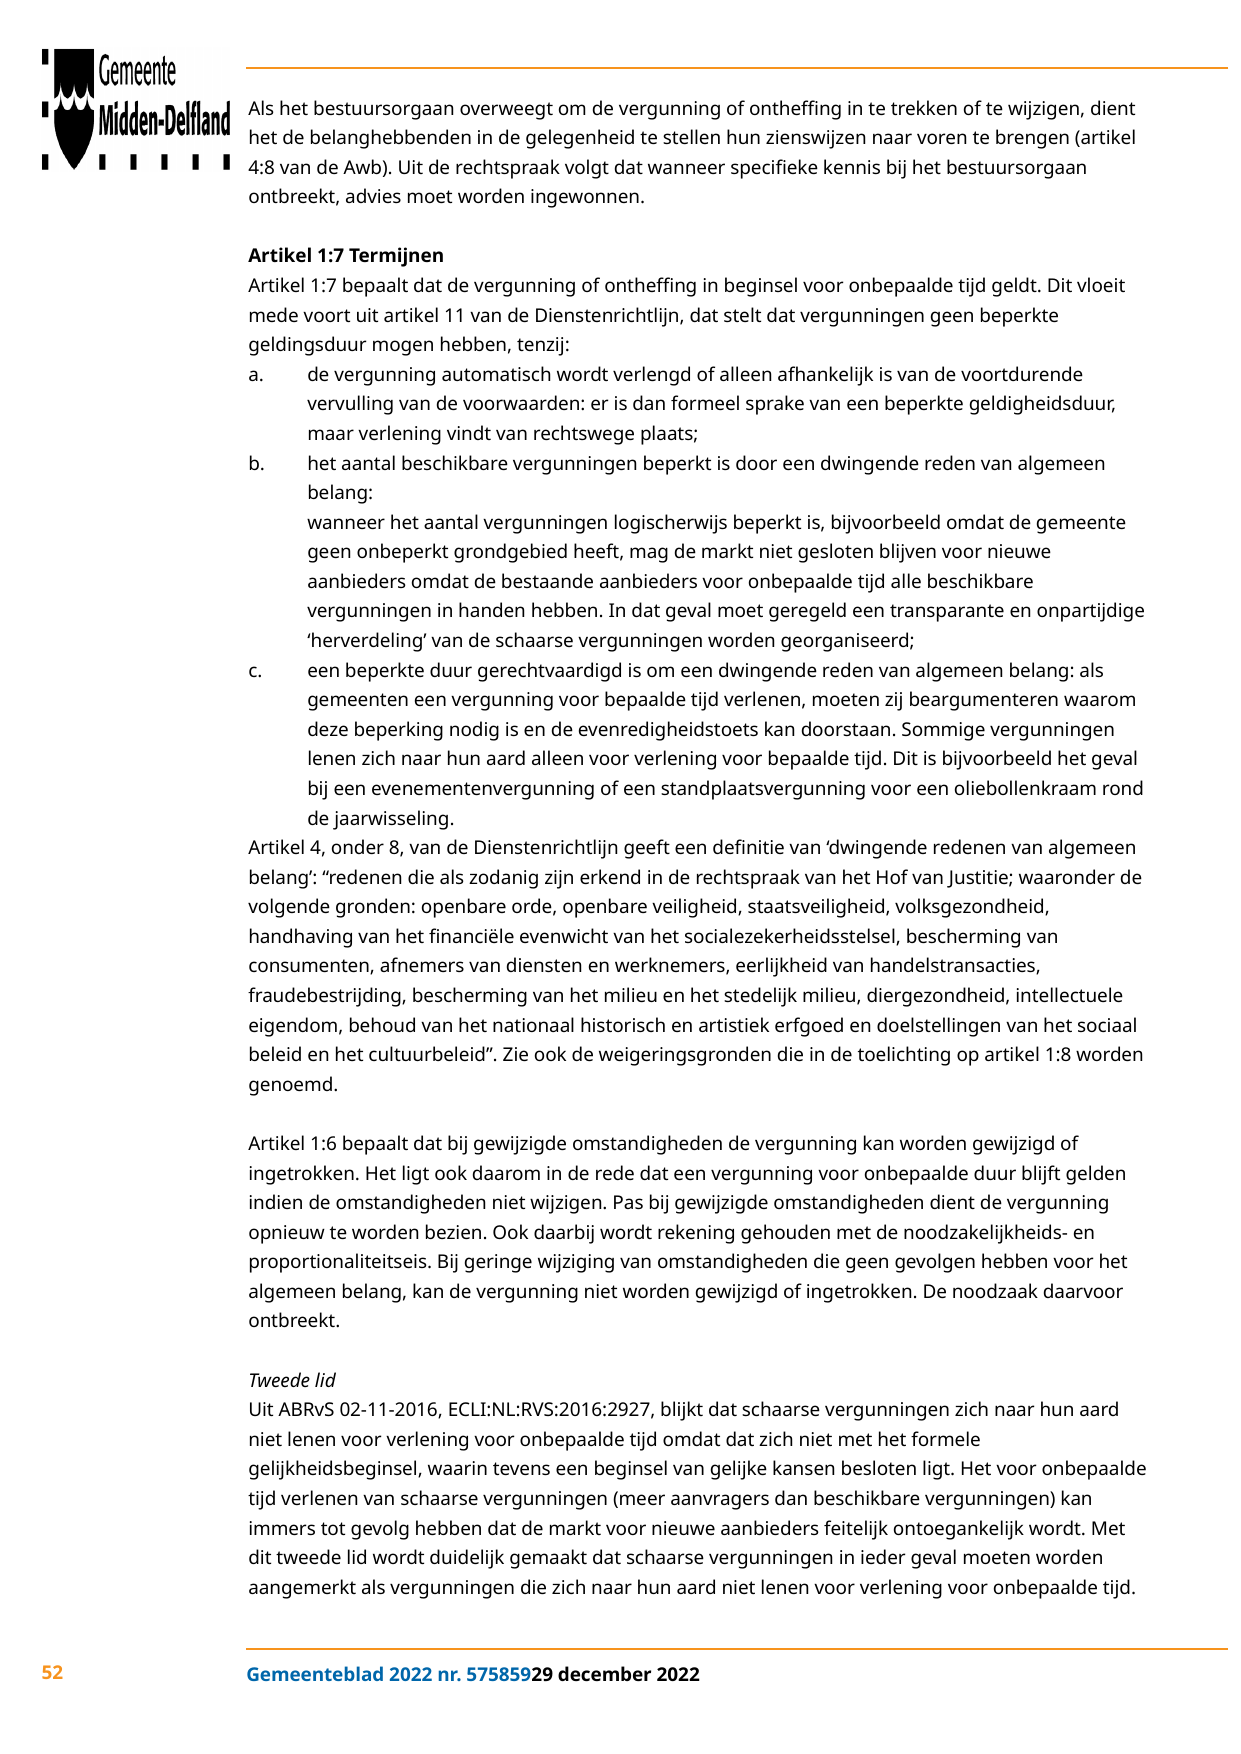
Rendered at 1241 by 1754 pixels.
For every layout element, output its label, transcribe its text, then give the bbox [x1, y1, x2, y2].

text Artikel 1:6 bepaalt dat bij gewijzigde omstandigheden de vergunning kan worden gewijzigd of ingetrokken. Het ligt ook daarom in de rede dat een vergunning voor onbepaalde duur blijft gelden indien de omstandigheden niet wijzigen. Pas bij gewijzigde omstandigheden dient de vergunning opnieuw te worden bezien. Ook daarbij wordt rekening gehouden met de noodzakelijkheids- en proportionaliteitseis. Bij geringe wijziging van omstandigheden die geen gevolgen hebben voor het algemeen belang, kan de vergunning niet worden gewijzigd of ingetrokken. De noodzaak daarvoor ontbreekt. [248, 1130, 1152, 1333]
list wanneer het aantal vergunningen logischerwijs beperkt is, bijvoorbeeld omdat de gemeente geen onbeperkt grondgebied heeft, mag de markt niet gesloten blijven voor nieuwe aanbieders omdat de bestaande aanbieders voor onbepaalde tijd alle beschikbare vergunningen in handen hebben. In dat geval moet geregeld een transparante en onpartijdige ‘herverdeling’ van de schaarse vergunningen worden georganiseerd; [248, 509, 1152, 653]
picture [41, 47, 231, 172]
list het aantal beschikbare vergunningen beperkt is door een dwingende reden van algemeen belang: [248, 450, 1152, 505]
text Tweede lid [248, 1367, 1152, 1393]
list een beperkte duur gerechtvaardigd is om een dwingende reden van algemeen belang: als gemeenten een vergunning voor bepaalde tijd verlenen, moeten zij beargumenteren waarom deze beperking nodig is en de evenredigheidstoets kan doorstaan. Sommige vergunningen lenen zich naar hun aard alleen voor verlening voor bepaalde tijd. Dit is bijvoorbeeld het geval bij een evenementenvergunning of een standplaatsvergunning voor een oliebollenkraam rond de jaarwisseling. [248, 657, 1152, 831]
text Uit ABRvS 02-11-2016, ECLI:NL:RVS:2016:2927, blijkt dat schaarse vergunningen zich naar hun aard niet lenen voor verlening voor onbepaalde tijd omdat dat zich niet met het formele gelijkheidsbeginsel, waarin tevens een beginsel van gelijke kansen besloten ligt. Het voor onbepaalde tijd verlenen van schaarse vergunningen (meer aanvragers dan beschikbare vergunningen) kan immers tot gevolg hebben dat de markt voor nieuwe aanbieders feitelijk ontoegankelijk wordt. Met dit tweede lid wordt duidelijk gemaakt dat schaarse vergunningen in ieder geval moeten worden aangemerkt als vergunningen die zich naar hun aard niet lenen voor verlening voor onbepaalde tijd. [248, 1396, 1152, 1600]
text Artikel 4, onder 8, van de Dienstenrichtlijn geeft een definitie van ‘dwingende redenen van algemeen belang’: “redenen die als zodanig zijn erkend in de rechtspraak van het Hof van Justitie; waaronder de volgende gronden: openbare orde, openbare veiligheid, staatsveiligheid, volksgezondheid, handhaving van het financiële evenwicht van het socialezekerheidsstelsel, bescherming van consumenten, afnemers van diensten en werknemers, eerlijkheid van handelstransacties, fraudebestrijding, bescherming van het milieu en het stedelijk milieu, diergezondheid, intellectuele eigendom, behoud van het nationaal historisch en artistiek erfgoed en doelstellingen van het sociaal beleid en het cultuurbeleid”. Zie ook de weigeringsgronden die in de toelichting op artikel 1:8 worden genoemd. [248, 834, 1152, 1097]
list de vergunning automatisch wordt verlengd of alleen afhankelijk is van de voortdurende vervulling van de voorwaarden: er is dan formeel sprake van een beperkte geldigheidsduur, maar verlening vindt van rechtswege plaats; [248, 361, 1152, 446]
text Als het bestuursorgaan overweegt om de vergunning of ontheffing in te trekken of te wijzigen, dient het de belanghebbenden in de gelegenheid te stellen hun zienswijzen naar voren te brengen (artikel 4:8 van de Awb). Uit de rechtspraak volgt dat wanneer specifieke kennis bij het bestuursorgaan ontbreekt, advies moet worden ingewonnen. [248, 95, 1152, 209]
text Artikel 1:7 Termijnen [248, 243, 1152, 268]
text Artikel 1:7 bepaalt dat de vergunning of ontheffing in beginsel voor onbepaalde tijd geldt. Dit vloeit mede voort uit artikel 11 van de Dienstenrichtlijn, dat stelt dat vergunningen geen beperkte geldingsduur mogen hebben, tenzij: [248, 272, 1152, 357]
